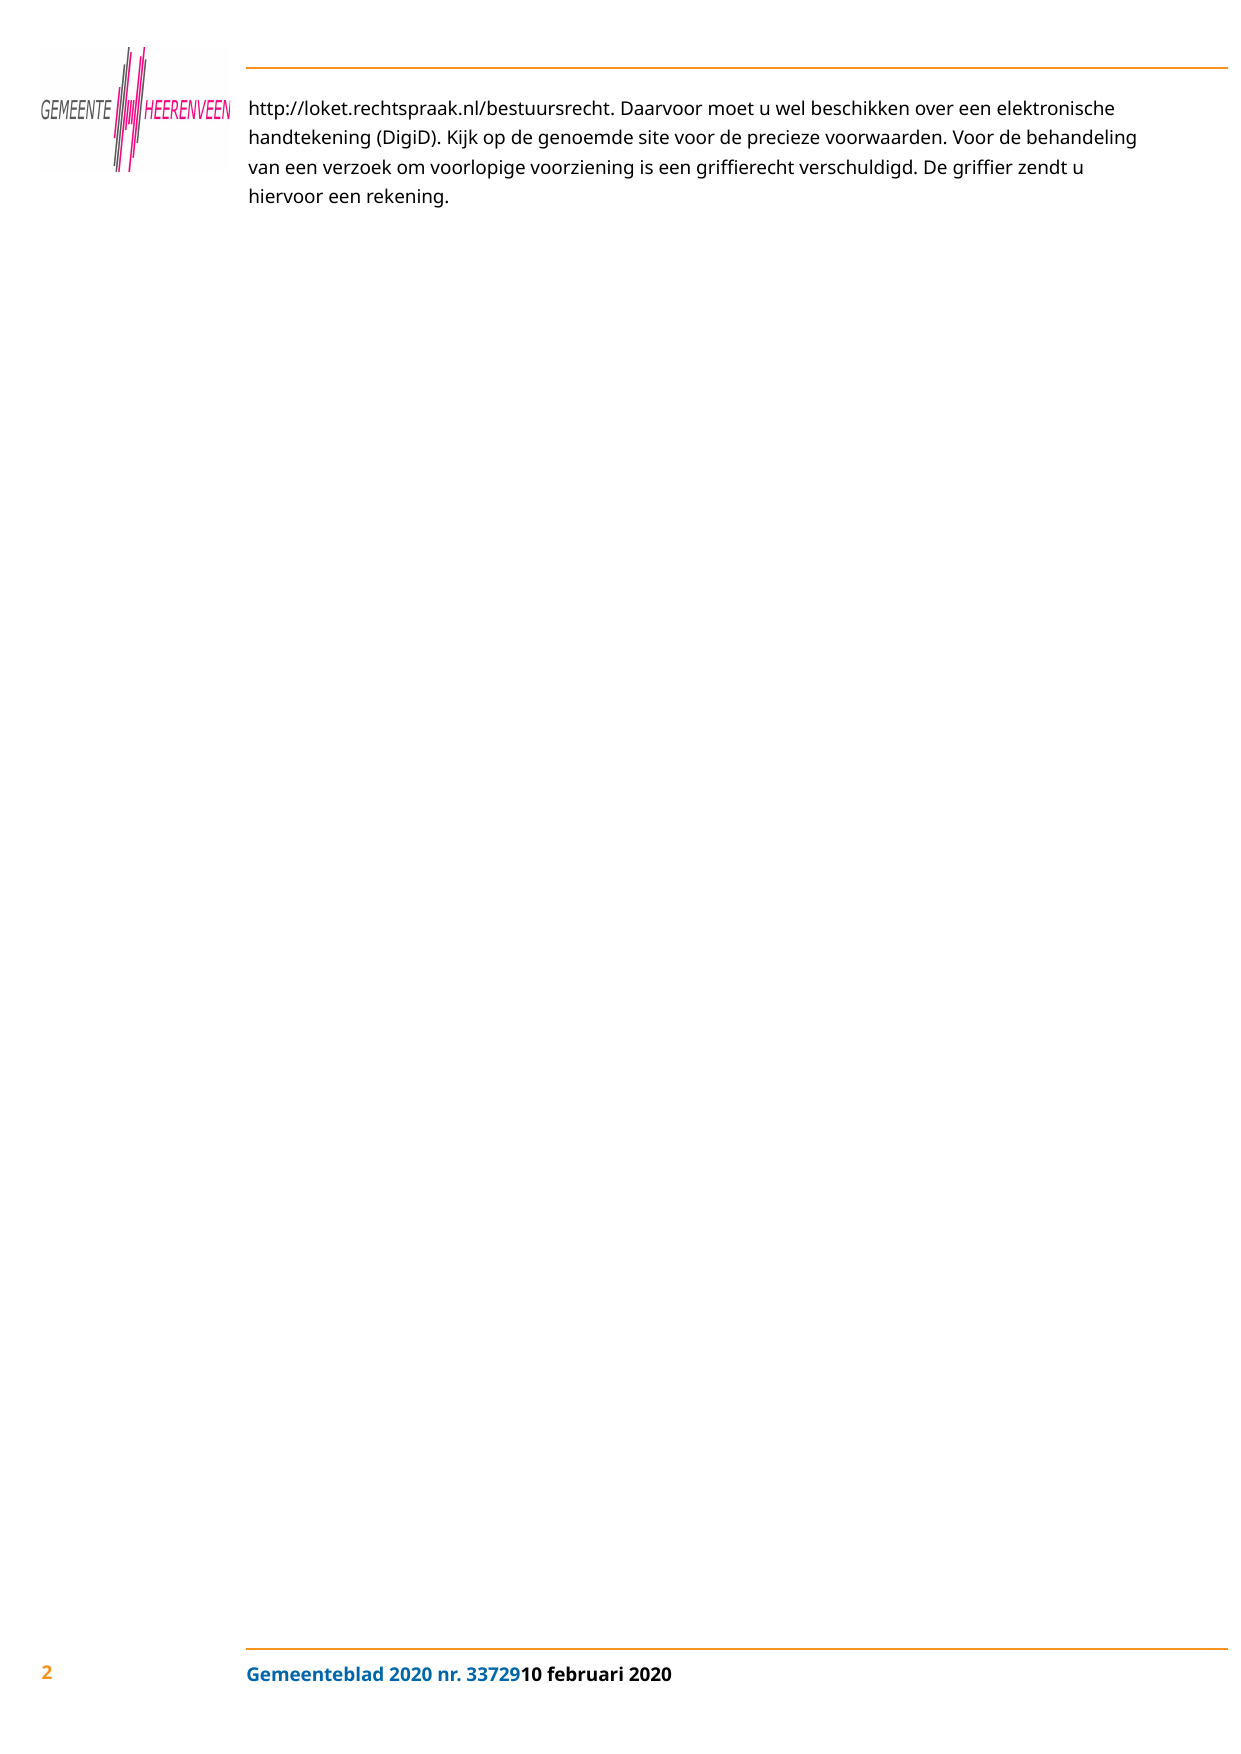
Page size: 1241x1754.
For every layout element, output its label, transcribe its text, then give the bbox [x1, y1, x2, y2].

text http://loket.rechtspraak.nl/bestuursrecht. Daarvoor moet u wel beschikken over een elektronische handtekening (DigiD). Kijk op de genoemde site voor de precieze voorwaarden. Voor de behandeling van een verzoek om voorlopige voorziening is een griffierecht verschuldigd. De griffier zendt u hiervoor een rekening. [248, 95, 1152, 209]
picture [41, 47, 231, 172]
